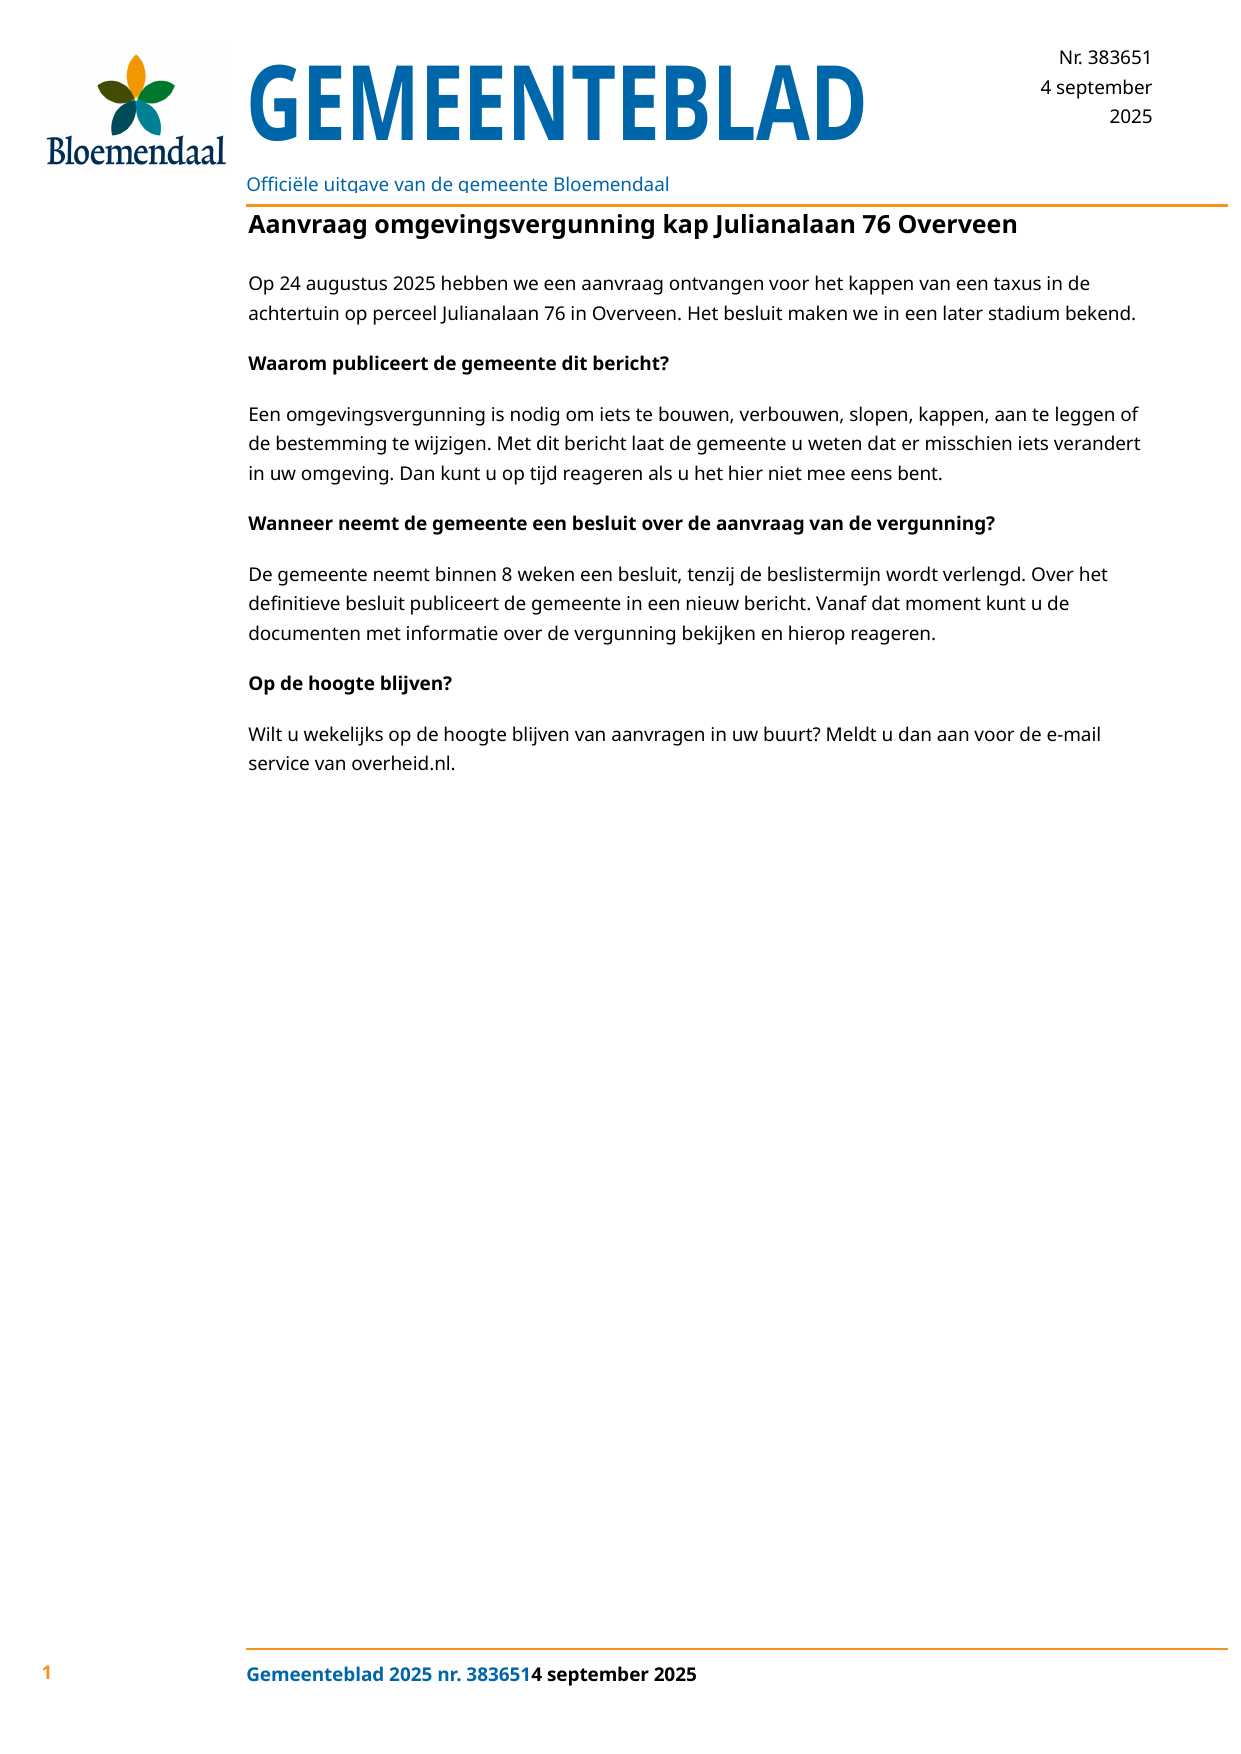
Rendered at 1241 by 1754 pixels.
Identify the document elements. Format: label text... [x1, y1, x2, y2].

text Op 24 augustus 2025 hebben we een aanvraag ontvangen voor het kappen van een taxus in de achtertuin op perceel Julianalaan 76 in Overveen. Het besluit maken we in een later stadium bekend. [248, 270, 1152, 326]
text Waarom publiceert de gemeente dit bericht? [248, 350, 1152, 376]
text Wilt u wekelijks op de hoogte blijven van aanvragen in uw buurt? Meldt u dan aan voor de e-mail service van overheid.nl. [248, 721, 1152, 776]
text Aanvraag omgevingsvergunning kap Julianalaan 76 Overveen [248, 207, 1152, 241]
text De gemeente neemt binnen 8 weken een besluit, tenzij de beslistermijn wordt verlengd. Over het definitieve besluit publiceert de gemeente in een nieuw bericht. Vanaf dat moment kunt u de documenten met informatie over de vergunning bekijken en hierop reageren. [248, 561, 1152, 646]
text Een omgevingsvergunning is nodig om iets te bouwen, verbouwen, slopen, kappen, aan te leggen of de bestemming te wijzigen. Met dit bericht laat de gemeente u weten dat er misschien iets verandert in uw omgeving. Dan kunt u op tijd reageren als u het hier niet mee eens bent. [248, 401, 1152, 486]
picture [41, 47, 231, 172]
text Op de hoogte blijven? [248, 670, 1152, 696]
text Wanneer neemt de gemeente een besluit over de aanvraag van de vergunning? [248, 510, 1152, 536]
